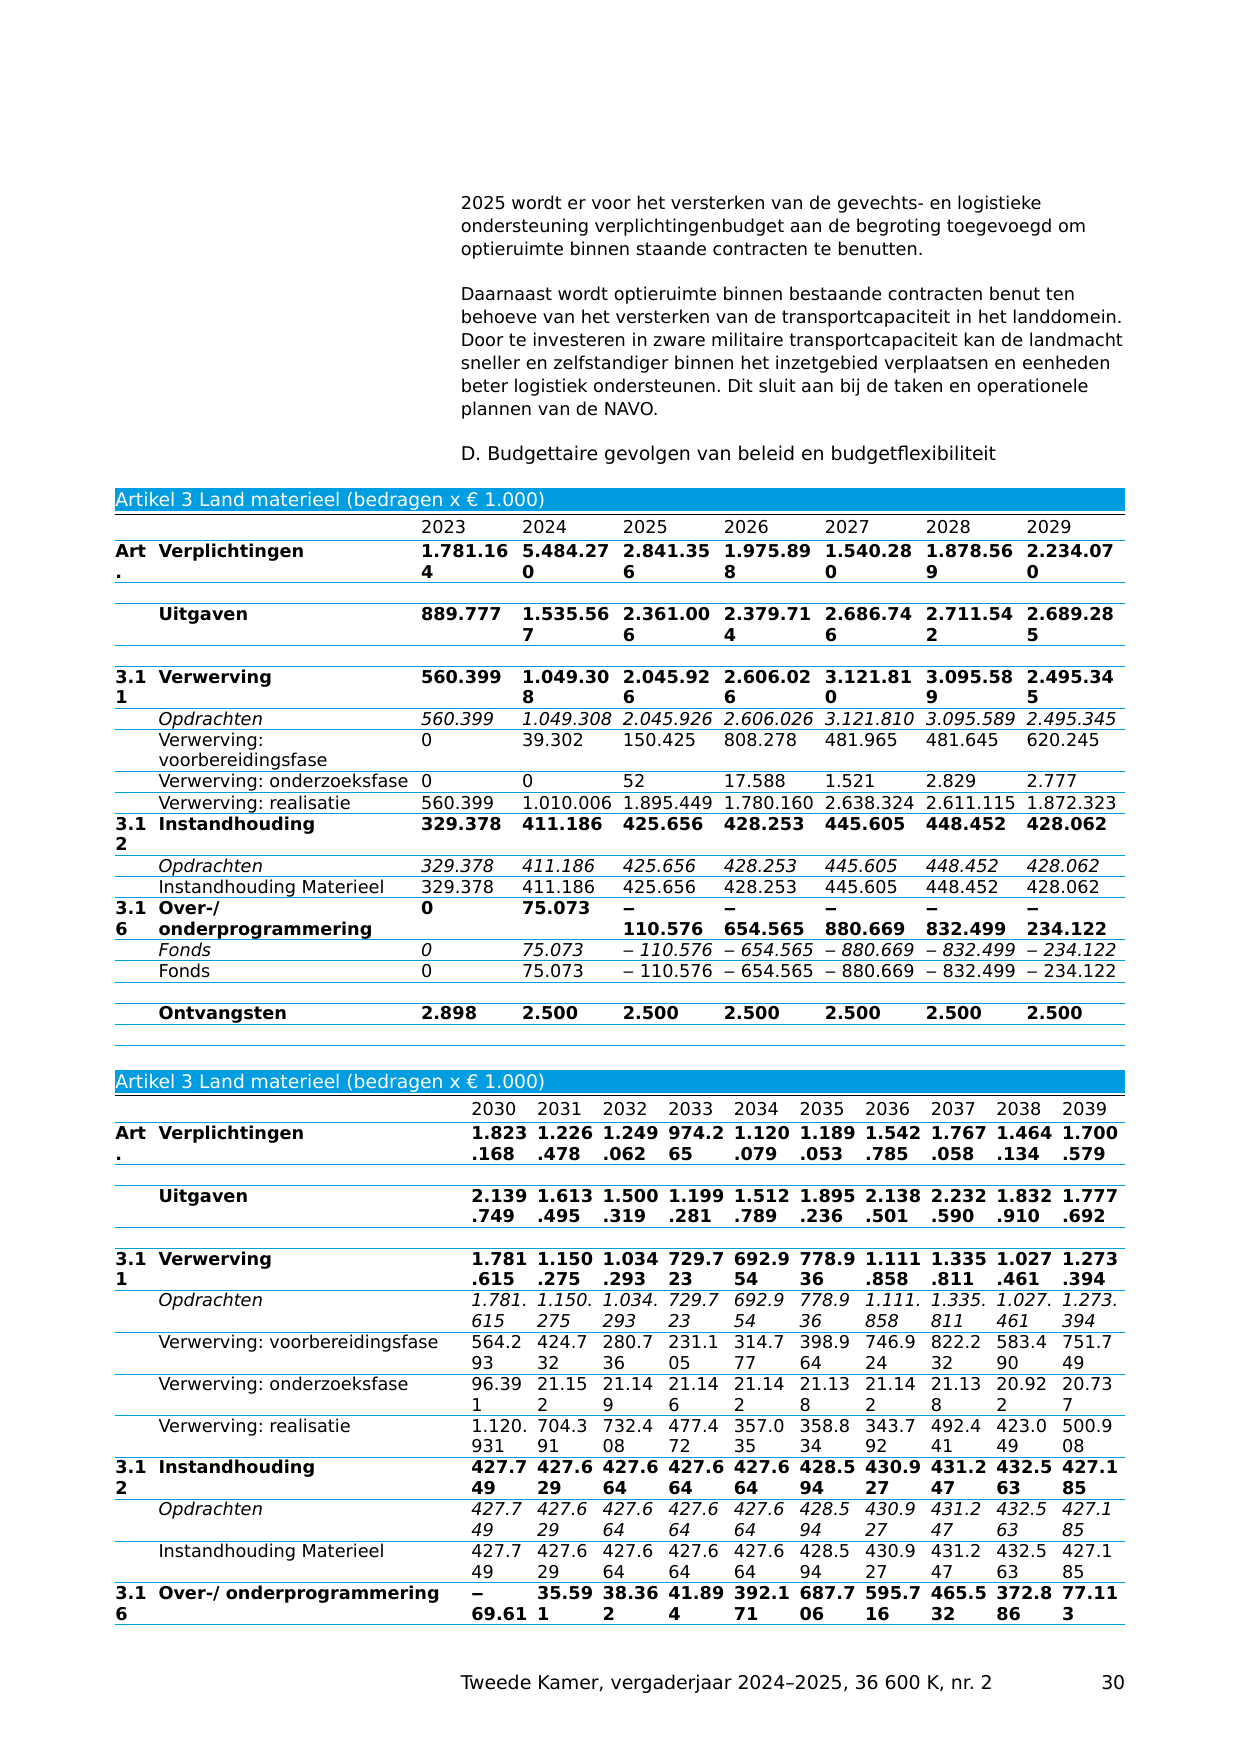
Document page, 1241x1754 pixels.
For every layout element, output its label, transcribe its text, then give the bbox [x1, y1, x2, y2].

table_cell 427.664 [731, 1500, 796, 1541]
table_cell 465.532 [928, 1583, 993, 1624]
table_cell [115, 1096, 155, 1122]
table_cell [115, 1542, 155, 1582]
table_cell 75.073 [519, 961, 620, 981]
table_cell 0 [418, 898, 519, 939]
table_cell 3.095.589 [923, 709, 1023, 729]
table_cell 1.464.134 [993, 1123, 1059, 1164]
table_cell 96.391 [468, 1375, 534, 1415]
table_cell 564.293 [468, 1333, 534, 1373]
table_cell 0 [418, 772, 519, 792]
table_cell 500.908 [1059, 1416, 1125, 1457]
table_cell 2023 [418, 515, 519, 540]
table_cell [155, 1096, 468, 1122]
table_cell 1.027.461 [993, 1291, 1059, 1332]
table_cell 560.399 [418, 667, 519, 708]
table_cell 1.249.062 [600, 1123, 665, 1164]
table_cell [620, 983, 721, 1002]
table_cell ‒ 880.669 [822, 898, 923, 939]
table_cell 3.12 [115, 814, 155, 855]
table_cell 21.152 [534, 1375, 599, 1415]
table_cell 2.777 [1024, 772, 1125, 792]
table_cell 423.049 [993, 1416, 1059, 1457]
table_cell 3.11 [115, 1249, 155, 1290]
table_cell 1.500.319 [600, 1186, 665, 1227]
table_cell 2.500 [1024, 1004, 1125, 1024]
table_cell Verwerving: onderzoeksfase [155, 1375, 468, 1415]
table_cell ‒ 110.576 [620, 961, 721, 981]
table_cell 687.706 [796, 1583, 862, 1624]
table_cell ‒ 234.122 [1024, 940, 1125, 960]
table_cell 2.500 [519, 1004, 620, 1024]
table_cell [721, 646, 822, 666]
table_cell 445.605 [822, 814, 923, 855]
table_cell [418, 1025, 519, 1045]
table_cell [1024, 583, 1125, 603]
table_cell 704.391 [534, 1416, 599, 1457]
table_cell 1.975.898 [721, 541, 822, 582]
table_cell 20.922 [993, 1375, 1059, 1415]
table_cell 425.656 [620, 814, 721, 855]
table_cell 3.16 [115, 898, 155, 939]
table_cell 1.111.858 [862, 1291, 928, 1332]
table_cell 39.302 [519, 730, 620, 771]
table_cell 778.936 [796, 1249, 862, 1290]
table_cell 428.594 [796, 1500, 862, 1541]
table_cell 427.749 [468, 1542, 534, 1582]
table_cell [115, 604, 155, 645]
table_cell [1024, 1025, 1125, 1045]
table_cell 1.027.461 [993, 1249, 1059, 1290]
table_cell 448.452 [923, 877, 1023, 897]
table_cell Verwerving: realisatie [155, 1416, 468, 1457]
table_cell 21.149 [600, 1375, 665, 1415]
table_cell 2.638.324 [822, 793, 923, 813]
table_cell 314.777 [731, 1333, 796, 1373]
table_cell 432.563 [993, 1542, 1059, 1582]
table_cell 445.605 [822, 856, 923, 876]
table_cell 1.540.280 [822, 541, 923, 582]
table_cell [115, 793, 155, 813]
table_cell 0 [418, 961, 519, 981]
table_cell 2027 [822, 515, 923, 540]
table_cell [1059, 1228, 1125, 1248]
table_cell 427.185 [1059, 1500, 1125, 1541]
table_cell [155, 515, 418, 540]
table_cell 1.273.394 [1059, 1249, 1125, 1290]
table_cell 2024 [519, 515, 620, 540]
table_cell [418, 646, 519, 666]
table_cell [1024, 983, 1125, 1002]
table_cell 21.142 [731, 1375, 796, 1415]
table_cell 1.120.079 [731, 1123, 796, 1164]
table_cell [600, 1228, 665, 1248]
table_cell 2030 [468, 1096, 534, 1122]
table_cell [115, 646, 155, 666]
table_cell 424.732 [534, 1333, 599, 1373]
table_cell [822, 1025, 923, 1045]
table_cell 411.186 [519, 814, 620, 855]
table_cell 3.121.810 [822, 709, 923, 729]
table_cell 428.062 [1024, 856, 1125, 876]
table_cell Opdrachten [155, 709, 418, 729]
table_cell 431.247 [928, 1500, 993, 1541]
table_cell 21.138 [928, 1375, 993, 1415]
table_cell 1.512.789 [731, 1186, 796, 1227]
table_cell 427.749 [468, 1500, 534, 1541]
table_cell 2037 [928, 1096, 993, 1122]
table_cell 729.723 [665, 1291, 731, 1332]
table_cell [665, 1228, 731, 1248]
table_cell [822, 646, 923, 666]
table_cell 477.472 [665, 1416, 731, 1457]
table_cell ‒ 832.499 [923, 961, 1023, 981]
table_cell Verwerving: voorbereidingsfase [155, 730, 418, 771]
table_cell [519, 1025, 620, 1045]
table_cell 428.253 [721, 814, 822, 855]
table_cell 0 [418, 940, 519, 960]
table_cell 1.199.281 [665, 1186, 731, 1227]
table_cell 427.664 [600, 1500, 665, 1541]
table_cell [519, 983, 620, 1002]
table_cell Opdrachten [155, 856, 418, 876]
table_cell 2.045.926 [620, 709, 721, 729]
table_cell 75.073 [519, 898, 620, 939]
table_cell 1.521 [822, 772, 923, 792]
table_cell [928, 1228, 993, 1248]
table_cell [862, 1228, 928, 1248]
table_cell ‒ 69.61 [468, 1583, 534, 1624]
table_cell 778.936 [796, 1291, 862, 1332]
table_cell 1.878.569 [923, 541, 1023, 582]
table_cell Verwerving: realisatie [155, 793, 418, 813]
table_cell 1.049.308 [519, 667, 620, 708]
table_cell [1024, 646, 1125, 666]
table_cell [731, 1228, 796, 1248]
table_cell [115, 877, 155, 897]
table_cell 2.379.714 [721, 604, 822, 645]
table_cell 372.886 [993, 1583, 1059, 1624]
table_cell 432.563 [993, 1458, 1059, 1499]
table_cell 77.113 [1059, 1583, 1125, 1624]
table_cell 329.378 [418, 856, 519, 876]
table_cell [468, 1228, 534, 1248]
table_cell Fonds [155, 961, 418, 981]
table_cell 692.954 [731, 1249, 796, 1290]
table_cell [418, 583, 519, 603]
table_cell [620, 583, 721, 603]
table_cell 1.189.053 [796, 1123, 862, 1164]
table_cell 427.185 [1059, 1458, 1125, 1499]
table_cell 2.841.356 [620, 541, 721, 582]
table_cell 2034 [731, 1096, 796, 1122]
table_cell 2.495.345 [1024, 667, 1125, 708]
table_cell 428.594 [796, 1542, 862, 1582]
table_cell 2.689.285 [1024, 604, 1125, 645]
text 2025 wordt er voor het versterken van de gevechts- en logistieke ondersteuning verplichtingenbudget aan de begroting toegevoegd om optieruimte binnen staande contracten te benutten. [461, 191, 1125, 259]
table_cell [534, 1165, 599, 1185]
table_cell [115, 1186, 155, 1227]
table_cell 3.095.589 [923, 667, 1023, 708]
table_cell [923, 983, 1023, 1002]
table_cell 620.245 [1024, 730, 1125, 771]
table_cell 492.441 [928, 1416, 993, 1457]
table_cell 1.823.168 [468, 1123, 534, 1164]
table_cell Instandhouding Materieel [155, 877, 418, 897]
table_cell 427.664 [731, 1458, 796, 1499]
table_cell 358.834 [796, 1416, 862, 1457]
table_cell 2026 [721, 515, 822, 540]
table_cell 427.749 [468, 1458, 534, 1499]
table_cell 427.629 [534, 1500, 599, 1541]
table_cell 3.121.810 [822, 667, 923, 708]
table_cell 1.226.478 [534, 1123, 599, 1164]
table_cell [115, 961, 155, 981]
table_cell 432.563 [993, 1500, 1059, 1541]
table_cell [721, 1025, 822, 1045]
table_cell Verwerving: onderzoeksfase [155, 772, 418, 792]
table_cell [115, 1375, 155, 1415]
table_cell [155, 1228, 468, 1248]
table_cell 428.062 [1024, 877, 1125, 897]
table_cell 411.186 [519, 877, 620, 897]
table_cell 2.232.590 [928, 1186, 993, 1227]
table_cell ‒ 110.576 [620, 940, 721, 960]
table_cell 428.062 [1024, 814, 1125, 855]
table_cell [862, 1165, 928, 1185]
table_cell 1.781.615 [468, 1249, 534, 1290]
table_cell [115, 856, 155, 876]
table_cell 357.035 [731, 1416, 796, 1457]
table_cell [721, 983, 822, 1002]
table_cell Fonds [155, 940, 418, 960]
table_cell 1.273.394 [1059, 1291, 1125, 1332]
table_cell 425.656 [620, 877, 721, 897]
table_cell [115, 1333, 155, 1373]
table_cell 280.736 [600, 1333, 665, 1373]
table_cell 729.723 [665, 1249, 731, 1290]
table_cell 329.378 [418, 814, 519, 855]
table_cell 2029 [1024, 515, 1125, 540]
table_cell 1.535.567 [519, 604, 620, 645]
table_cell ‒ 234.122 [1024, 961, 1125, 981]
table_cell 481.645 [923, 730, 1023, 771]
table_cell ‒ 832.499 [923, 940, 1023, 960]
table_cell 889.777 [418, 604, 519, 645]
table_cell [822, 983, 923, 1002]
table_cell 52 [620, 772, 721, 792]
table_cell [993, 1165, 1059, 1185]
table_cell 38.362 [600, 1583, 665, 1624]
table_cell [519, 646, 620, 666]
table_cell Uitgaven [155, 604, 418, 645]
table_cell 427.664 [600, 1542, 665, 1582]
table_cell ‒ 110.576 [620, 898, 721, 939]
table_cell 1.034.293 [600, 1249, 665, 1290]
table_cell [1059, 1165, 1125, 1185]
table_cell 1.120.931 [468, 1416, 534, 1457]
table_cell [115, 1416, 155, 1457]
table_cell 448.452 [923, 814, 1023, 855]
table_cell [115, 1165, 155, 1185]
table_cell 427.185 [1059, 1542, 1125, 1582]
table_cell 2032 [600, 1096, 665, 1122]
table_cell 3.11 [115, 667, 155, 708]
table_cell 430.927 [862, 1458, 928, 1499]
table_cell 2038 [993, 1096, 1059, 1122]
table_cell 1.542.785 [862, 1123, 928, 1164]
table_cell 427.664 [665, 1542, 731, 1582]
table_cell [600, 1165, 665, 1185]
table_cell 1.872.323 [1024, 793, 1125, 813]
table_cell 2028 [923, 515, 1023, 540]
table_cell 2.711.542 [923, 604, 1023, 645]
table_cell Opdrachten [155, 1500, 468, 1541]
table_cell Instandhouding [155, 814, 418, 855]
table_cell [620, 1025, 721, 1045]
table_cell [115, 1004, 155, 1024]
table_cell Verwerving [155, 1249, 468, 1290]
table_cell 583.490 [993, 1333, 1059, 1373]
table_cell 431.247 [928, 1542, 993, 1582]
table_cell [155, 646, 418, 666]
table_cell 41.894 [665, 1583, 731, 1624]
table_cell [731, 1165, 796, 1185]
table_cell 448.452 [923, 856, 1023, 876]
table_cell 2025 [620, 515, 721, 540]
table_cell Opdrachten [155, 1291, 468, 1332]
table_cell 1.034.293 [600, 1291, 665, 1332]
table_cell 2.829 [923, 772, 1023, 792]
table_cell Instandhouding [155, 1458, 468, 1499]
table_cell [418, 983, 519, 1002]
table_cell 2.500 [923, 1004, 1023, 1024]
table_cell 3.16 [115, 1583, 155, 1624]
table_cell 2.500 [620, 1004, 721, 1024]
table_cell 481.965 [822, 730, 923, 771]
table_cell [796, 1165, 862, 1185]
table_cell 2.234.070 [1024, 541, 1125, 582]
table_cell 445.605 [822, 877, 923, 897]
table_cell 329.378 [418, 877, 519, 897]
table_cell 1.150.275 [534, 1249, 599, 1290]
table_cell Over-/ onderprogrammering [155, 898, 418, 939]
table_cell Verplichtingen [155, 1123, 468, 1164]
table_cell Art. [115, 541, 155, 582]
table_cell 1.150.275 [534, 1291, 599, 1332]
table_cell 1.613.495 [534, 1186, 599, 1227]
table_cell 0 [418, 730, 519, 771]
table_cell 392.171 [731, 1583, 796, 1624]
table_cell [115, 730, 155, 771]
table_cell 746.924 [862, 1333, 928, 1373]
table_cell [115, 983, 155, 1002]
table_cell 2.898 [418, 1004, 519, 1024]
table_cell 21.142 [862, 1375, 928, 1415]
table_cell Art. [115, 1123, 155, 1164]
table_cell 427.664 [731, 1542, 796, 1582]
table_cell ‒ 654.565 [721, 940, 822, 960]
table_cell 428.594 [796, 1458, 862, 1499]
table_cell 751.749 [1059, 1333, 1125, 1373]
table_cell [115, 1228, 155, 1248]
table_cell [928, 1165, 993, 1185]
table_cell 35.591 [534, 1583, 599, 1624]
table_cell 428.253 [721, 877, 822, 897]
table_cell [155, 1165, 468, 1185]
table_cell 431.247 [928, 1458, 993, 1499]
table_cell [115, 583, 155, 603]
table_cell 2.606.026 [721, 709, 822, 729]
table_cell 398.964 [796, 1333, 862, 1373]
table_cell 974.265 [665, 1123, 731, 1164]
table_cell [115, 515, 155, 540]
table_cell 427.664 [665, 1500, 731, 1541]
table_cell 1.767.058 [928, 1123, 993, 1164]
table_cell 1.780.160 [721, 793, 822, 813]
table_cell 1.895.236 [796, 1186, 862, 1227]
table_cell 5.484.270 [519, 541, 620, 582]
table_cell 1.335.811 [928, 1291, 993, 1332]
table_cell 1.832.910 [993, 1186, 1059, 1227]
table_cell 2.500 [721, 1004, 822, 1024]
table_cell 427.664 [600, 1458, 665, 1499]
table_cell Verplichtingen [155, 541, 418, 582]
table_cell 17.588 [721, 772, 822, 792]
table_cell [155, 983, 418, 1002]
table_cell ‒ 654.565 [721, 961, 822, 981]
table_cell [155, 583, 418, 603]
table_cell 427.664 [665, 1458, 731, 1499]
table_cell [468, 1165, 534, 1185]
table_cell 808.278 [721, 730, 822, 771]
table_cell 1.781.615 [468, 1291, 534, 1332]
table_cell 2039 [1059, 1096, 1125, 1122]
table_cell 560.399 [418, 709, 519, 729]
table_cell 1.335.811 [928, 1249, 993, 1290]
table_cell 231.105 [665, 1333, 731, 1373]
table_cell 2.138.501 [862, 1186, 928, 1227]
table_cell 2033 [665, 1096, 731, 1122]
table_cell 2031 [534, 1096, 599, 1122]
table_cell Over-/ onderprogrammering [155, 1583, 468, 1624]
table_cell 2.611.115 [923, 793, 1023, 813]
table_cell [115, 1291, 155, 1332]
table_cell Verwerving [155, 667, 418, 708]
table_cell 1.049.308 [519, 709, 620, 729]
table_cell 430.927 [862, 1500, 928, 1541]
table_cell Verwerving: voorbereidingsfase [155, 1333, 468, 1373]
table_cell 3.12 [115, 1458, 155, 1499]
table_cell ‒ 654.565 [721, 898, 822, 939]
table_cell 427.629 [534, 1542, 599, 1582]
table_cell [115, 1025, 155, 1045]
table_cell 21.146 [665, 1375, 731, 1415]
table_cell [796, 1228, 862, 1248]
table_cell [620, 646, 721, 666]
table_cell 0 [519, 772, 620, 792]
table_cell 427.629 [534, 1458, 599, 1499]
table_cell 20.737 [1059, 1375, 1125, 1415]
table_cell [534, 1228, 599, 1248]
table_cell 150.425 [620, 730, 721, 771]
table_cell [115, 940, 155, 960]
table_cell ‒ 880.669 [822, 940, 923, 960]
table_cell Instandhouding Materieel [155, 1542, 468, 1582]
table_cell [923, 646, 1023, 666]
table_cell 595.716 [862, 1583, 928, 1624]
table_cell [822, 583, 923, 603]
table_cell [923, 583, 1023, 603]
table_cell [115, 772, 155, 792]
table_cell 1.111.858 [862, 1249, 928, 1290]
table_cell 21.138 [796, 1375, 862, 1415]
table_cell [155, 1025, 418, 1045]
table_cell 560.399 [418, 793, 519, 813]
text Daarnaast wordt optieruimte binnen bestaande contracten benut ten behoeve van het versterken van de transportcapaciteit in het landdomein. Door te investeren in zware militaire transportcapaciteit kan de landmacht sneller en zelfstandiger binnen het inzetgebied verplaatsen en eenheden beter logistiek ondersteunen. Dit sluit aan bij de taken en operationele plannen van de NAVO. [461, 282, 1125, 420]
table_cell [993, 1228, 1059, 1248]
table_cell 2.606.026 [721, 667, 822, 708]
table_cell Ontvangsten [155, 1004, 418, 1024]
title D. Budgettaire gevolgen van beleid en budgetflexibiliteit [461, 443, 1125, 465]
table_cell 2.139.749 [468, 1186, 534, 1227]
table_cell 732.408 [600, 1416, 665, 1457]
table_cell 2.495.345 [1024, 709, 1125, 729]
table_cell [721, 583, 822, 603]
table_cell 2036 [862, 1096, 928, 1122]
table_cell 430.927 [862, 1542, 928, 1582]
table_cell 822.232 [928, 1333, 993, 1373]
table_cell 1.777.692 [1059, 1186, 1125, 1227]
table_cell 2.361.006 [620, 604, 721, 645]
table_cell 1.700.579 [1059, 1123, 1125, 1164]
table_cell ‒ 234.122 [1024, 898, 1125, 939]
table_cell 75.073 [519, 940, 620, 960]
table_cell 2.686.746 [822, 604, 923, 645]
table_cell 1.895.449 [620, 793, 721, 813]
table_cell 1.781.164 [418, 541, 519, 582]
table_cell 343.792 [862, 1416, 928, 1457]
table_cell 411.186 [519, 856, 620, 876]
table_cell Uitgaven [155, 1186, 468, 1227]
table_cell [115, 709, 155, 729]
table_cell 428.253 [721, 856, 822, 876]
table_cell 692.954 [731, 1291, 796, 1332]
table_cell ‒ 880.669 [822, 961, 923, 981]
table_cell 2.045.926 [620, 667, 721, 708]
table_cell [115, 1500, 155, 1541]
table_cell 1.010.006 [519, 793, 620, 813]
table_cell ‒ 832.499 [923, 898, 1023, 939]
table_cell [923, 1025, 1023, 1045]
table_cell 2035 [796, 1096, 862, 1122]
table_cell [519, 583, 620, 603]
table_cell [665, 1165, 731, 1185]
table_cell 2.500 [822, 1004, 923, 1024]
table_cell 425.656 [620, 856, 721, 876]
